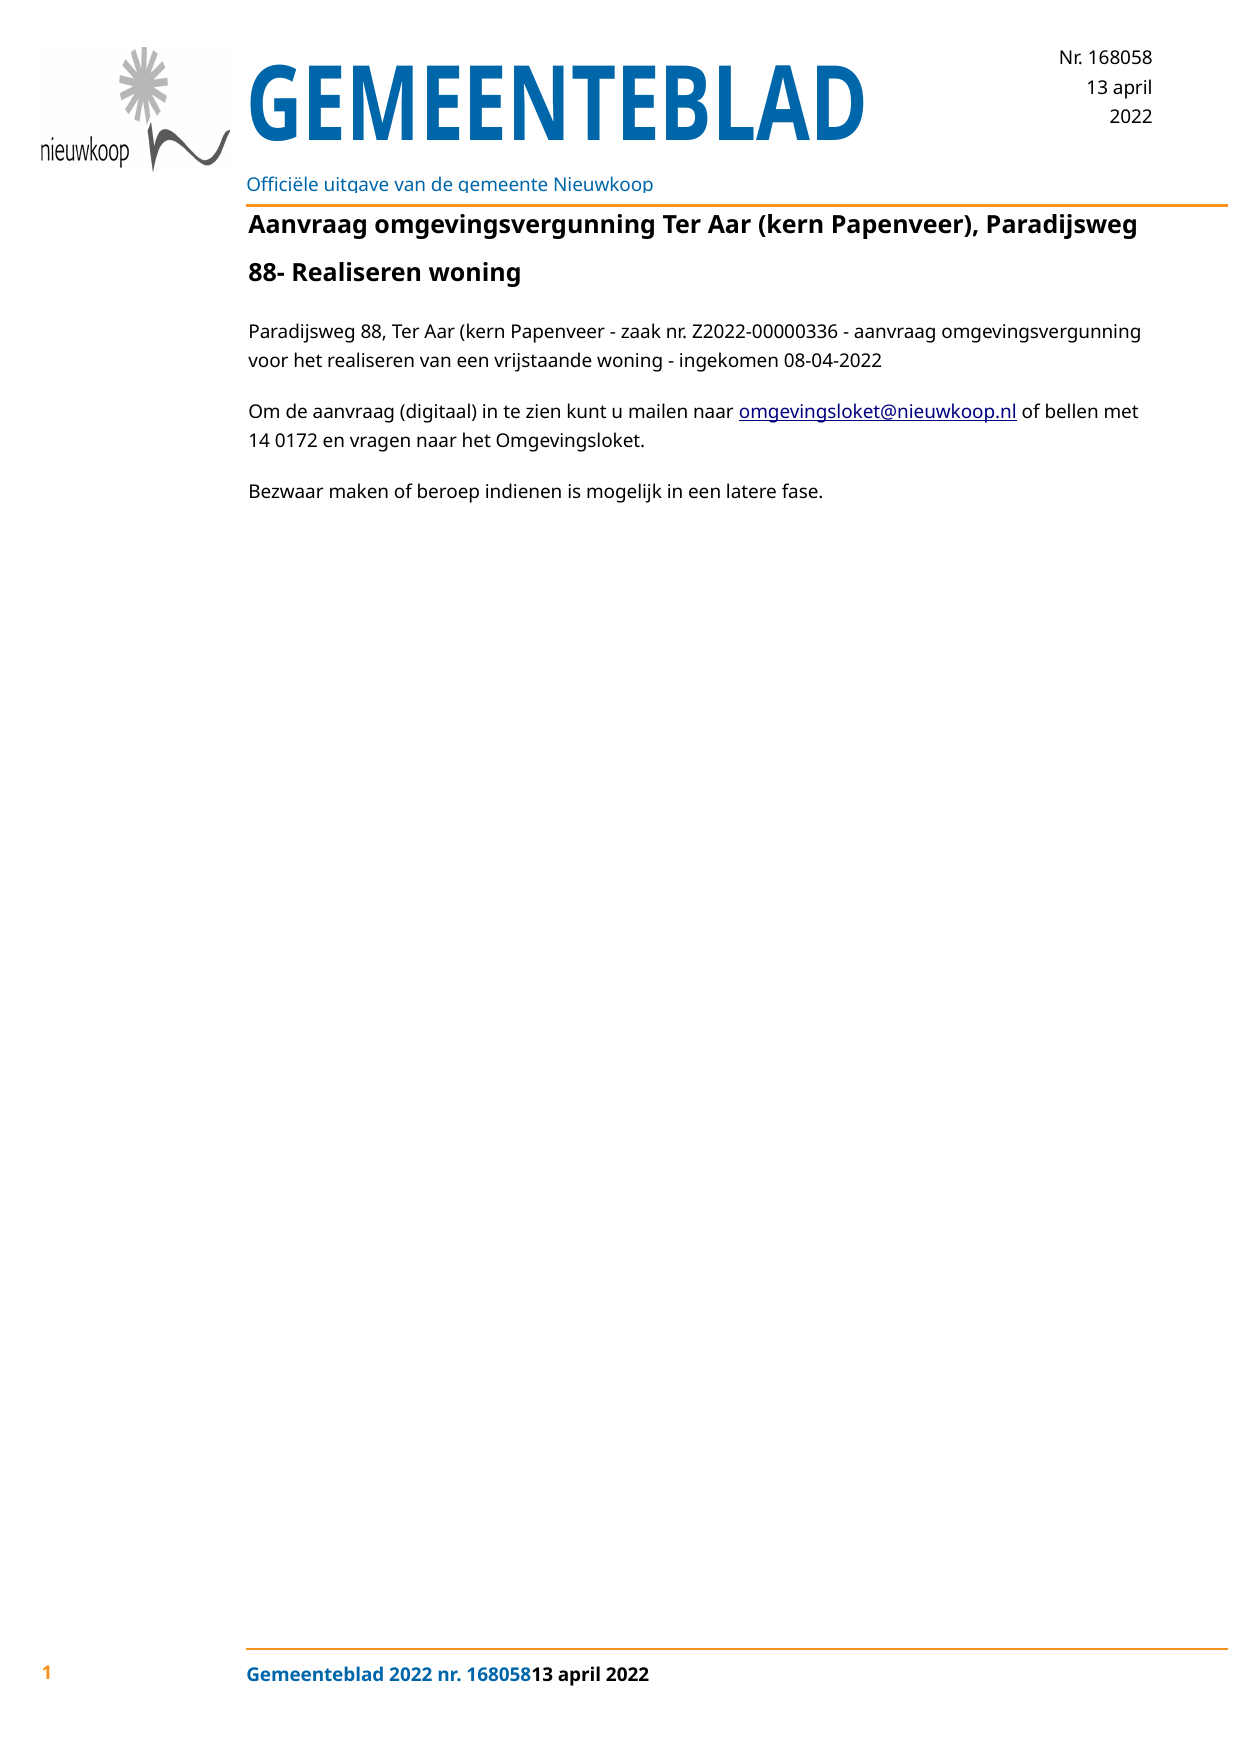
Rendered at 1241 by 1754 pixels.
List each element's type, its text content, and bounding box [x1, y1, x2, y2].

text Paradijsweg 88, Ter Aar (kern Papenveer - zaak nr. Z2022-00000336 - aanvraag omgevingsvergunning voor het realiseren van een vrijstaande woning - ingekomen 08-04-2022 [248, 318, 1152, 373]
text Bezwaar maken of beroep indienen is mogelijk in een latere fase. [248, 478, 1152, 504]
picture [41, 47, 231, 172]
text Om de aanvraag (digitaal) in te zien kunt u mailen naar omgevingsloket@nieuwkoop.nl of bellen met 14 0172 en vragen naar het Omgevingsloket. [248, 398, 1152, 453]
text Aanvraag omgevingsvergunning Ter Aar (kern Papenveer), Paradijsweg 88- Realiseren woning [248, 207, 1152, 288]
